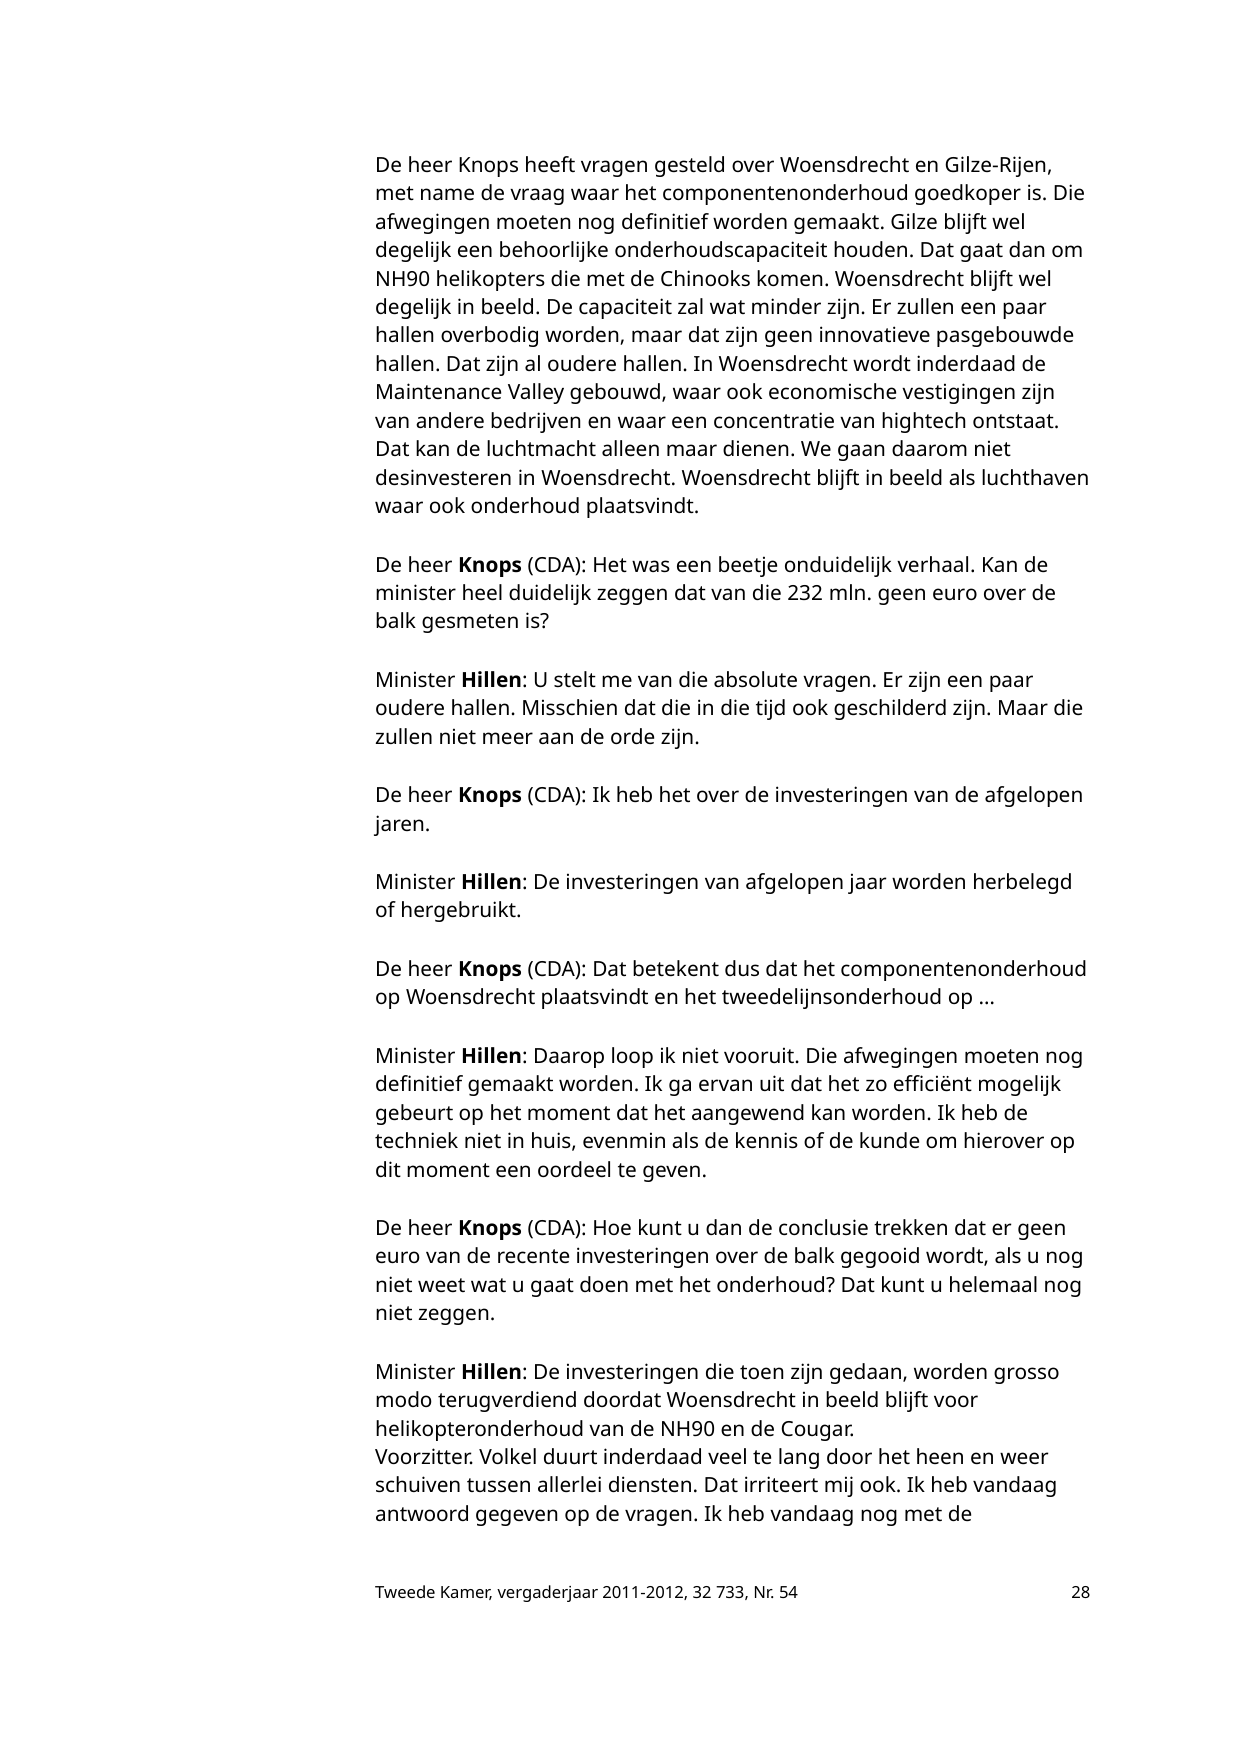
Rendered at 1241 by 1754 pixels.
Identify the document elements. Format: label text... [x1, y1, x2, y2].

text Minister Hillen: De investeringen van afgelopen jaar worden herbelegd of hergebruikt. [375, 867, 1090, 924]
text De heer Knops (CDA): Het was een beetje onduidelijk verhaal. Kan de minister heel duidelijk zeggen dat van die 232 mln. geen euro over de balk gesmeten is? [375, 550, 1090, 635]
text Minister Hillen: Daarop loop ik niet vooruit. Die afwegingen moeten nog definitief gemaakt worden. Ik ga ervan uit dat het zo efficiënt mogelijk gebeurt op het moment dat het aangewend kan worden. Ik heb de techniek niet in huis, evenmin als de kennis of de kunde om hierover op dit moment een oordeel te geven. [375, 1041, 1090, 1183]
text De heer Knops (CDA): Ik heb het over de investeringen van de afgelopen jaren. [375, 780, 1090, 837]
text De heer Knops (CDA): Hoe kunt u dan de conclusie trekken dat er geen euro van de recente investeringen over de balk gegooid wordt, als u nog niet weet wat u gaat doen met het onderhoud? Dat kunt u helemaal nog niet zeggen. [375, 1213, 1090, 1327]
text De heer Knops (CDA): Dat betekent dus dat het componentenonderhoud op Woensdrecht plaatsvindt en het tweedelijnsonderhoud op … [375, 954, 1090, 1011]
text De heer Knops heeft vragen gesteld over Woensdrecht en Gilze-Rijen, met name de vraag waar het componentenonderhoud goedkoper is. Die afwegingen moeten nog definitief worden gemaakt. Gilze blijft wel degelijk een behoorlijke onderhoudscapaciteit houden. Dat gaat dan om NH90 helikopters die met de Chinooks komen. Woensdrecht blijft wel degelijk in beeld. De capaciteit zal wat minder zijn. Er zullen een paar hallen overbodig worden, maar dat zijn geen innovatieve pasgebouwde hallen. Dat zijn al oudere hallen. In Woensdrecht wordt inderdaad de Maintenance Valley gebouwd, waar ook economische vestigingen zijn van andere bedrijven en waar een concentratie van hightech ontstaat. Dat kan de luchtmacht alleen maar dienen. We gaan daarom niet desinvesteren in Woensdrecht. Woensdrecht blijft in beeld als luchthaven waar ook onderhoud plaatsvindt. [375, 150, 1090, 520]
text Minister Hillen: U stelt me van die absolute vragen. Er zijn een paar oudere hallen. Misschien dat die in die tijd ook geschilderd zijn. Maar die zullen niet meer aan de orde zijn. [375, 665, 1090, 750]
text Voorzitter. Volkel duurt inderdaad veel te lang door het heen en weer schuiven tussen allerlei diensten. Dat irriteert mij ook. Ik heb vandaag antwoord gegeven op de vragen. Ik heb vandaag nog met de [375, 1442, 1090, 1527]
text Minister Hillen: De investeringen die toen zijn gedaan, worden grosso modo terugverdiend doordat Woensdrecht in beeld blijft voor helikopteronderhoud van de NH90 en de Cougar. [375, 1357, 1090, 1442]
